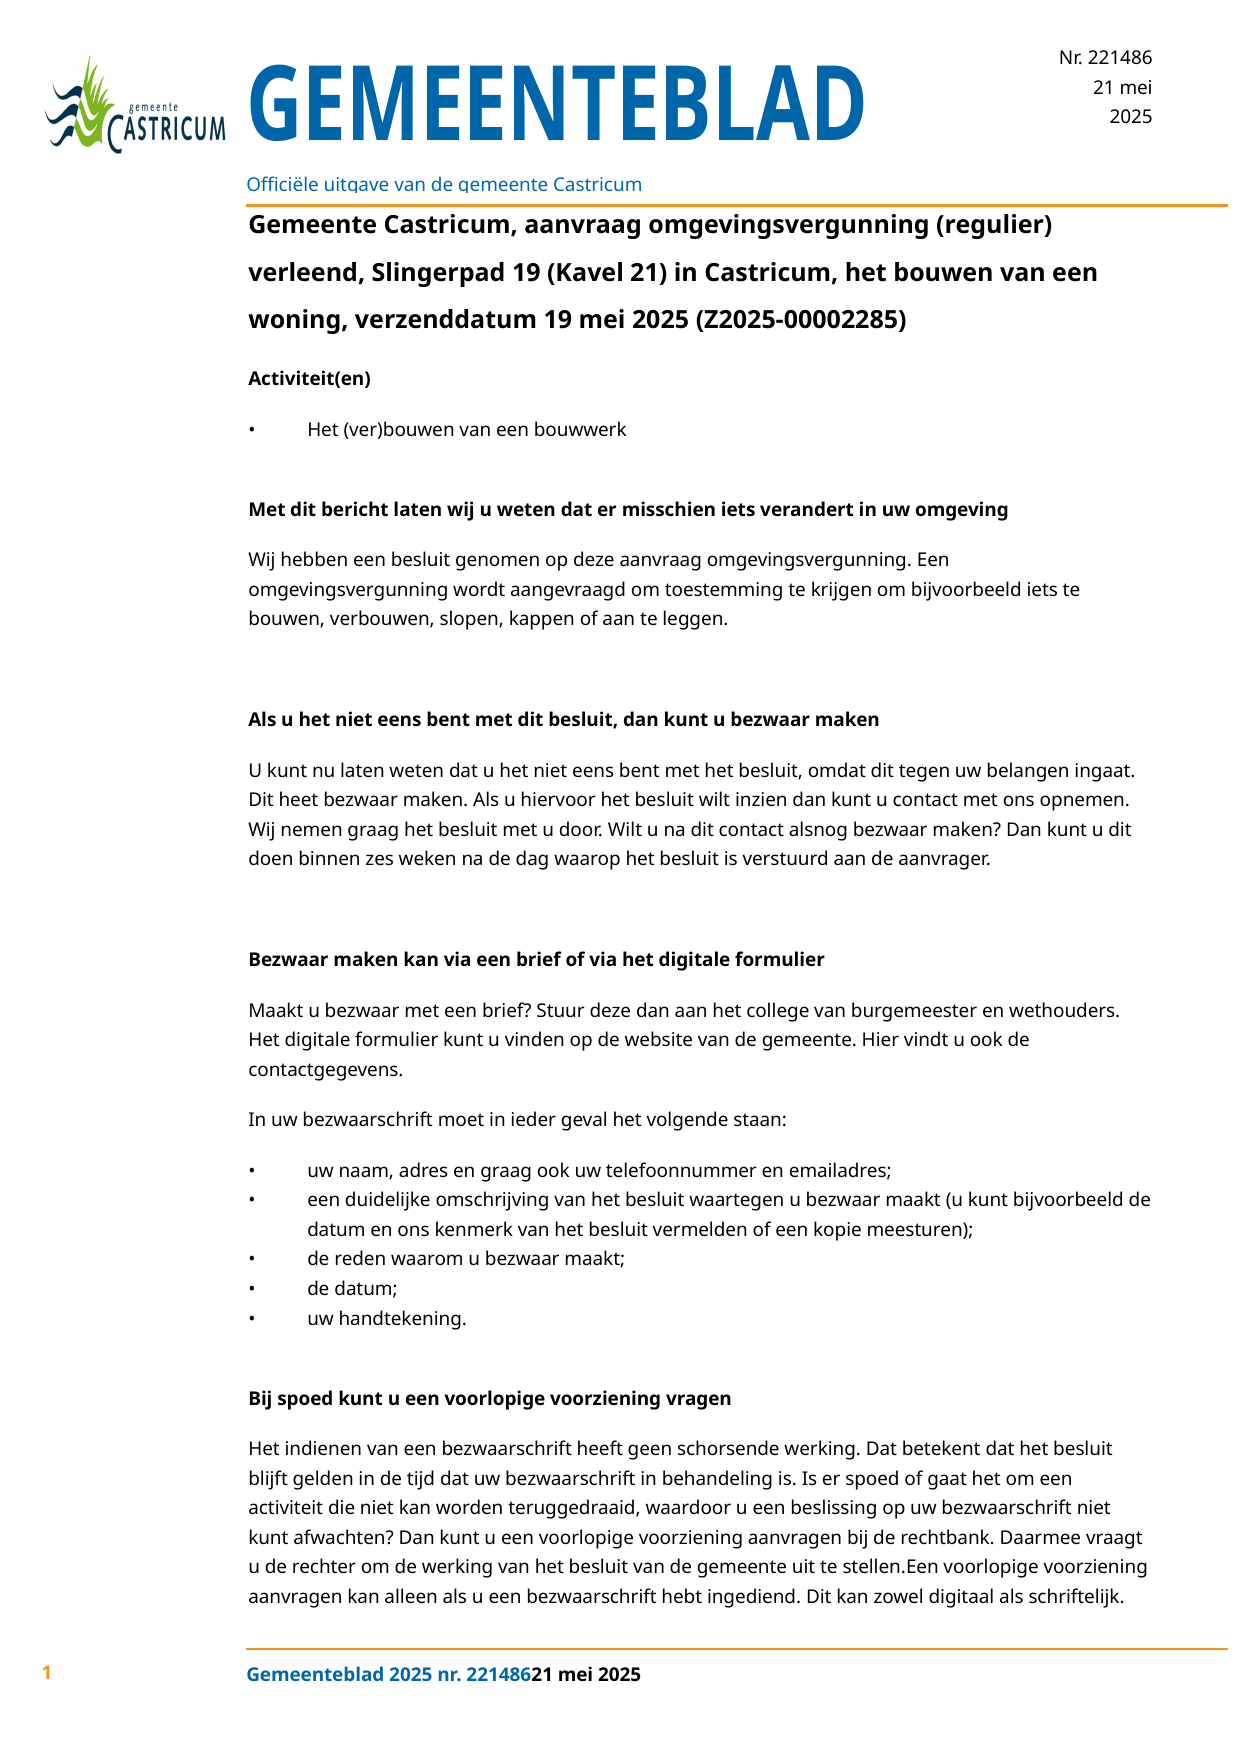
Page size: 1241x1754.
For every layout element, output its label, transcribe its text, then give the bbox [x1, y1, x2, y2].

text Met dit bericht laten wij u weten dat er misschien iets verandert in uw omgeving [248, 496, 1152, 522]
list de reden waarom u bezwaar maakt; [248, 1246, 1152, 1271]
text Gemeente Castricum, aanvraag omgevingsvergunning (regulier) verleend, Slingerpad 19 (Kavel 21) in Castricum, het bouwen van een woning, verzenddatum 19 mei 2025 (Z2025-00002285) [248, 207, 1152, 336]
list een duidelijke omschrijving van het besluit waartegen u bezwaar maakt (u kunt bijvoorbeeld de datum en ons kenmerk van het besluit vermelden of een kopie meesturen); [248, 1186, 1152, 1242]
text Het indienen van een bezwaarschrift heeft geen schorsende werking. Dat betekent dat het besluit blijft gelden in de tijd dat uw bezwaarschrift in behandeling is. Is er spoed of gaat het om een activiteit die niet kan worden teruggedraaid, waardoor u een beslissing op uw bezwaarschrift niet kunt afwachten? Dan kunt u een voorlopige voorziening aanvragen bij de rechtbank. Daarmee vraagt u de rechter om de werking van het besluit van de gemeente uit te stellen.Een voorlopige voorziening aanvragen kan alleen als u een bezwaarschrift hebt ingediend. Dit kan zowel digitaal als schriftelijk. [248, 1435, 1152, 1609]
text Als u het niet eens bent met dit besluit, dan kunt u bezwaar maken [248, 706, 1152, 732]
list uw naam, adres en graag ook uw telefoonnummer en emailadres; [248, 1157, 1152, 1182]
text Activiteit(en) [248, 366, 1152, 391]
text In uw bezwaarschrift moet in ieder geval het volgende staan: [248, 1106, 1152, 1132]
text Bezwaar maken kan via een brief of via het digitale formulier [248, 946, 1152, 972]
list uw handtekening. [248, 1305, 1152, 1330]
list Het (ver)bouwen van een bouwwerk [248, 416, 1152, 442]
text U kunt nu laten weten dat u het niet eens bent met het besluit, omdat dit tegen uw belangen ingaat. Dit heet bezwaar maken. Als u hiervoor het besluit wilt inzien dan kunt u contact met ons opnemen. Wij nemen graag het besluit met u door. Wilt u na dit contact alsnog bezwaar maken? Dan kunt u dit doen binnen zes weken na de dag waarop het besluit is verstuurd aan de aanvrager. [248, 757, 1152, 871]
list de datum; [248, 1275, 1152, 1301]
text Wij hebben een besluit genomen op deze aanvraag omgevingsvergunning. Een omgevingsvergunning wordt aangevraagd om toestemming te krijgen om bijvoorbeeld iets te bouwen, verbouwen, slopen, kappen of aan te leggen. [248, 546, 1152, 631]
text Maakt u bezwaar met een brief? Stuur deze dan aan het college van burgemeester en wethouders. Het digitale formulier kunt u vinden op de website van de gemeente. Hier vindt u ook de contactgegevens. [248, 997, 1152, 1082]
text Bij spoed kunt u een voorlopige voorziening vragen [248, 1385, 1152, 1410]
picture [41, 47, 231, 172]
